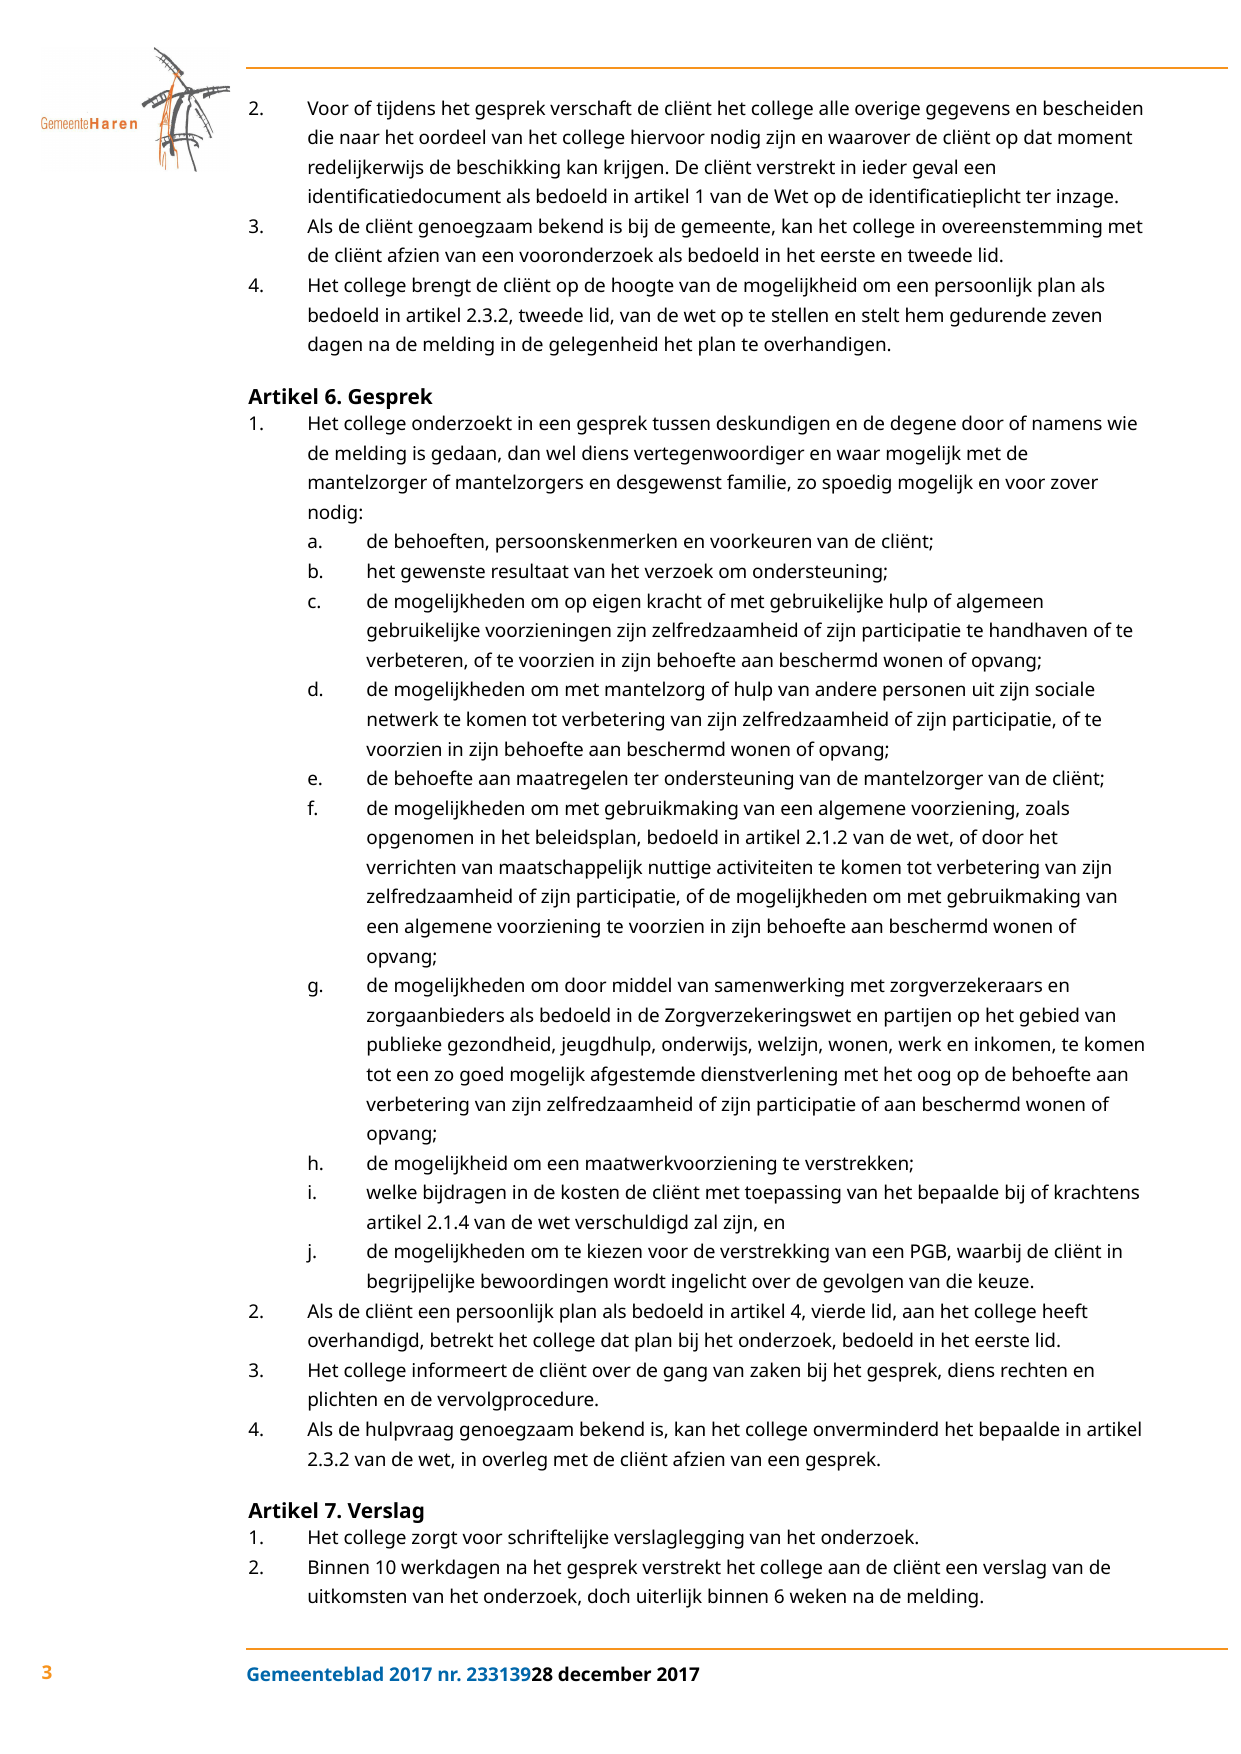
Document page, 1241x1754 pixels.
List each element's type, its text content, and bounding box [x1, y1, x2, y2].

list Als de cliënt genoegzaam bekend is bij de gemeente, kan het college in overeenstemming met de cliënt afzien van een vooronderzoek als bedoeld in het eerste en tweede lid. [248, 213, 1152, 268]
list de behoefte aan maatregelen ter ondersteuning van de mantelzorger van de cliënt; [307, 765, 1152, 791]
list Als de hulpvraag genoegzaam bekend is, kan het college onverminderd het bepaalde in artikel 2.3.2 van de wet, in overleg met de cliënt afzien van een gesprek. [248, 1416, 1152, 1471]
list de behoeften, persoonskenmerken en voorkeuren van de cliënt; [307, 529, 1152, 554]
list de mogelijkheden om met mantelzorg of hulp van andere personen uit zijn sociale netwerk te komen tot verbetering van zijn zelfredzaamheid of zijn participatie, of te voorzien in zijn behoefte aan beschermd wonen of opvang; [307, 677, 1152, 761]
list Het college onderzoekt in een gesprek tussen deskundigen en de degene door of namens wie de melding is gedaan, dan wel diens vertegenwoordiger en waar mogelijk met de mantelzorger of mantelzorgers en desgewenst familie, zo spoedig mogelijk en voor zover nodig: [248, 410, 1152, 525]
list de mogelijkheid om een maatwerkvoorziening te verstrekken; [307, 1150, 1152, 1176]
list Het college brengt de cliënt op de hoogte van de mogelijkheid om een persoonlijk plan als bedoeld in artikel 2.3.2, tweede lid, van de wet op te stellen en stelt hem gedurende zeven dagen na de melding in de gelegenheid het plan te overhandigen. [248, 272, 1152, 357]
text Artikel 7. Verslag [248, 1496, 1152, 1524]
list de mogelijkheden om met gebruikmaking van een algemene voorziening, zoals opgenomen in het beleidsplan, bedoeld in artikel 2.1.2 van de wet, of door het verrichten van maatschappelijk nuttige activiteiten te komen tot verbetering van zijn zelfredzaamheid of zijn participatie, of de mogelijkheden om met gebruikmaking van een algemene voorziening te voorzien in zijn behoefte aan beschermd wonen of opvang; [307, 795, 1152, 968]
list Het college zorgt voor schriftelijke verslaglegging van het onderzoek. [248, 1524, 1152, 1550]
picture [41, 47, 231, 172]
list de mogelijkheden om op eigen kracht of met gebruikelijke hulp of algemeen gebruikelijke voorzieningen zijn zelfredzaamheid of zijn participatie te handhaven of te verbeteren, of te voorzien in zijn behoefte aan beschermd wonen of opvang; [307, 588, 1152, 673]
list Voor of tijdens het gesprek verschaft de cliënt het college alle overige gegevens en bescheiden die naar het oordeel van het college hiervoor nodig zijn en waarover de cliënt op dat moment redelijkerwijs de beschikking kan krijgen. De cliënt verstrekt in ieder geval een identificatiedocument als bedoeld in artikel 1 van de Wet op de identificatieplicht ter inzage. [248, 95, 1152, 209]
text Artikel 6. Gesprek [248, 382, 1152, 410]
list het gewenste resultaat van het verzoek om ondersteuning; [307, 558, 1152, 584]
list Als de cliënt een persoonlijk plan als bedoeld in artikel 4, vierde lid, aan het college heeft overhandigd, betrekt het college dat plan bij het onderzoek, bedoeld in het eerste lid. [248, 1298, 1152, 1353]
list welke bijdragen in de kosten de cliënt met toepassing van het bepaalde bij of krachtens artikel 2.1.4 van de wet verschuldigd zal zijn, en [307, 1179, 1152, 1235]
list Binnen 10 werkdagen na het gesprek verstrekt het college aan de cliënt een verslag van de uitkomsten van het onderzoek, doch uiterlijk binnen 6 weken na de melding. [248, 1554, 1152, 1609]
list de mogelijkheden om door middel van samenwerking met zorgverzekeraars en zorgaanbieders als bedoeld in de Zorgverzekeringswet en partijen op het gebied van publieke gezondheid, jeugdhulp, onderwijs, welzijn, wonen, werk en inkomen, te komen tot een zo goed mogelijk afgestemde dienstverlening met het oog op de behoefte aan verbetering van zijn zelfredzaamheid of zijn participatie of aan beschermd wonen of opvang; [307, 972, 1152, 1146]
list de mogelijkheden om te kiezen voor de verstrekking van een PGB, waarbij de cliënt in begrijpelijke bewoordingen wordt ingelicht over de gevolgen van die keuze. [307, 1239, 1152, 1294]
list Het college informeert de cliënt over de gang van zaken bij het gesprek, diens rechten en plichten en de vervolgprocedure. [248, 1357, 1152, 1412]
